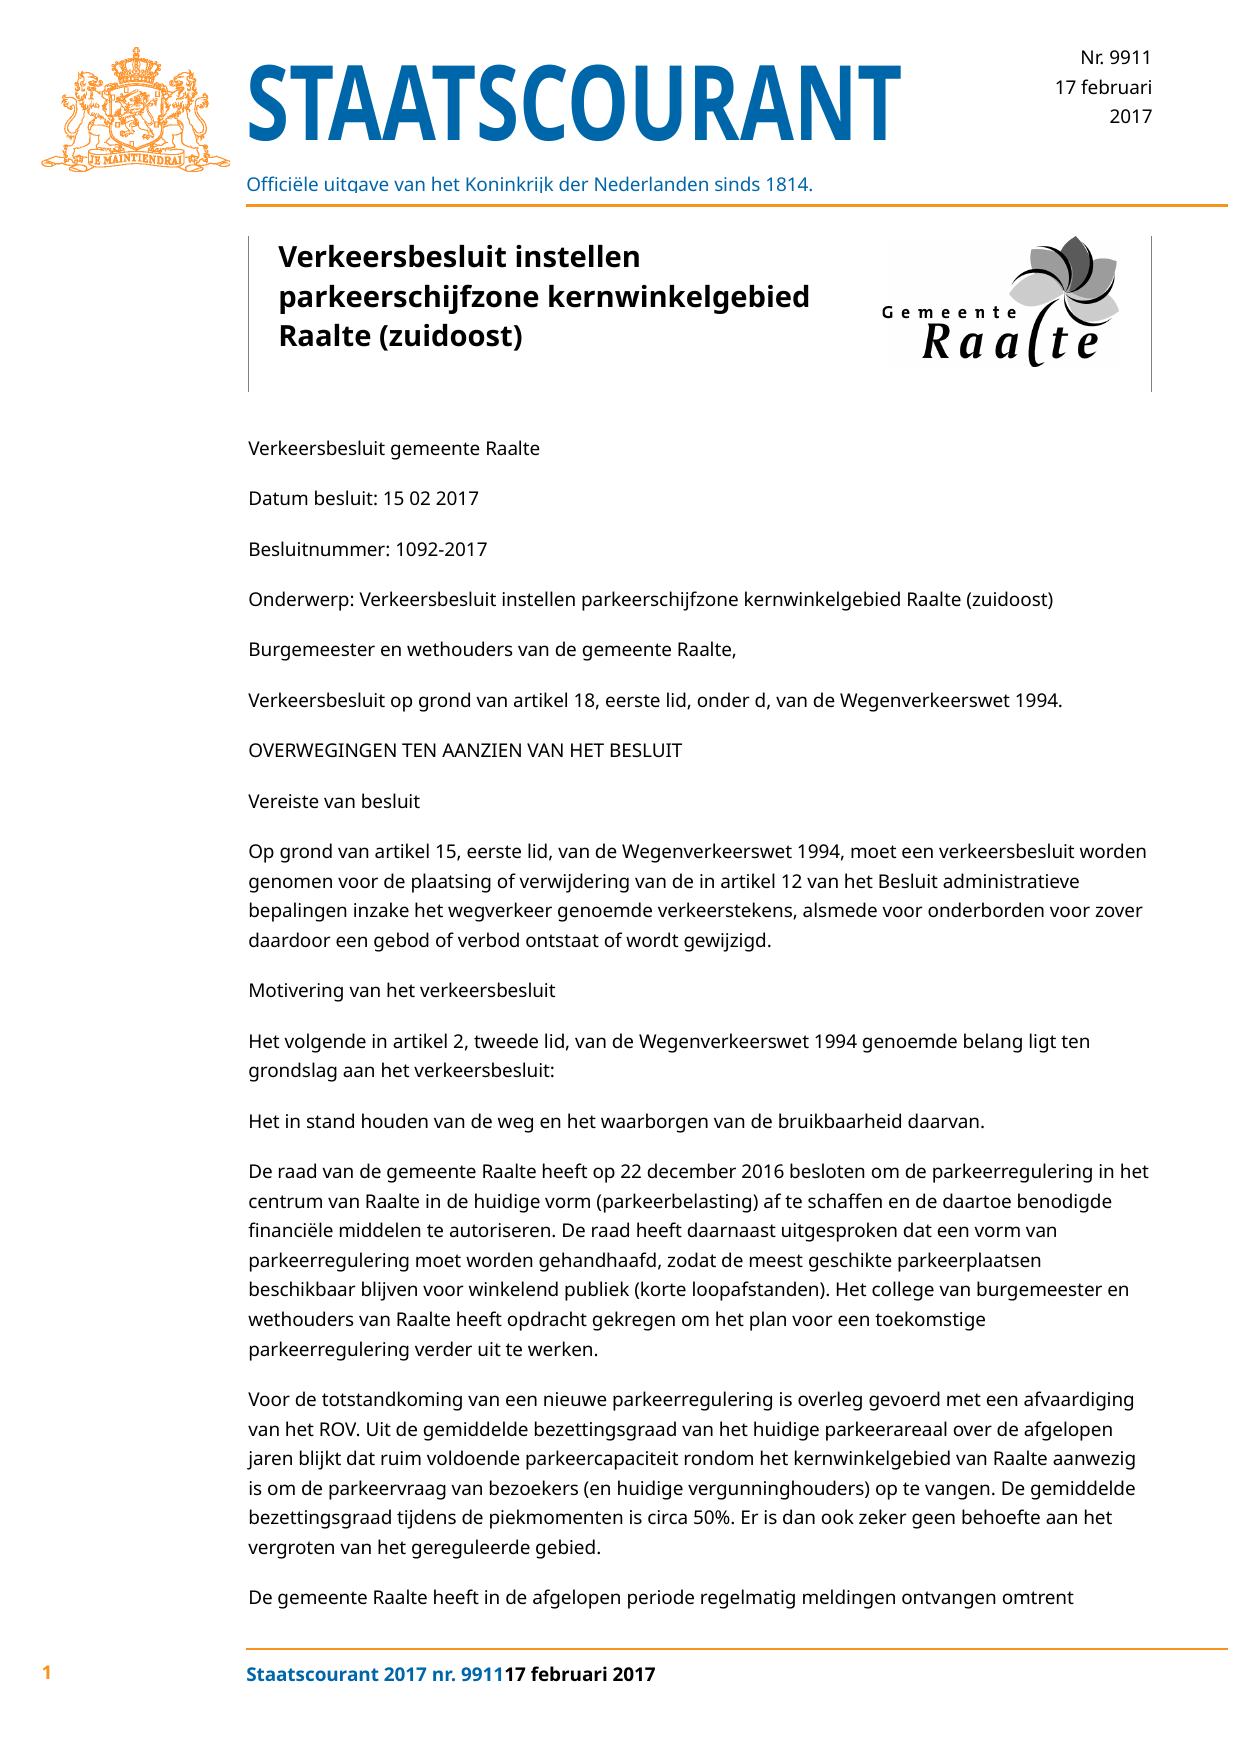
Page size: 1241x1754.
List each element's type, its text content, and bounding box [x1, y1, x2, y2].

text Besluitnummer: 1092-2017 [248, 536, 1152, 562]
text Onderwerp: Verkeersbesluit instellen parkeerschijfzone kernwinkelgebied Raalte (zuidoost) [248, 586, 1152, 612]
text De gemeente Raalte heeft in de afgelopen periode regelmatig meldingen ontvangen omtrent [248, 1584, 1152, 1610]
text Vereiste van besluit [248, 788, 1152, 814]
text Burgemeester en wethouders van de gemeente Raalte, [248, 637, 1152, 662]
text Voor de totstandkoming van een nieuwe parkeerregulering is overleg gevoerd met een afvaardiging van het ROV. Uit de gemiddelde bezettingsgraad van het huidige parkeerareaal over de afgelopen jaren blijkt dat ruim voldoende parkeercapaciteit rondom het kernwinkelgebied van Raalte aanwezig is om de parkeervraag van bezoekers (en huidige vergunninghouders) op te vangen. De gemiddelde bezettingsgraad tijdens de piekmomenten is circa 50%. Er is dan ook zeker geen behoefte aan het vergroten van het gereguleerde gebied. [248, 1386, 1152, 1560]
table_header Verkeersbesluit instellen parkeerschijfzone kernwinkelgebied Raalte (zuidoost) [249, 236, 850, 392]
table_header [850, 236, 1151, 392]
text De raad van de gemeente Raalte heeft op 22 december 2016 besloten om de parkeerregulering in het centrum van Raalte in de huidige vorm (parkeerbelasting) af te schaffen en de daartoe benodigde financiële middelen te autoriseren. De raad heeft daarnaast uitgesproken dat een vorm van parkeerregulering moet worden gehandhaafd, zodat de meest geschikte parkeerplaatsen beschikbaar blijven voor winkelend publiek (korte loopafstanden). Het college van burgemeester en wethouders van Raalte heeft opdracht gekregen om het plan voor een toekomstige parkeerregulering verder uit te werken. [248, 1158, 1152, 1362]
picture [882, 236, 1119, 367]
text Verkeersbesluit op grond van artikel 18, eerste lid, onder d, van de Wegenverkeerswet 1994. [248, 687, 1152, 713]
text Motivering van het verkeersbesluit [248, 977, 1152, 1003]
picture [41, 47, 231, 172]
text OVERWEGINGEN TEN AANZIEN VAN HET BESLUIT [248, 737, 1152, 763]
text Op grond van artikel 15, eerste lid, van de Wegenverkeerswet 1994, moet een verkeersbesluit worden genomen voor de plaatsing of verwijdering van de in artikel 12 van het Besluit administratieve bepalingen inzake het wegverkeer genoemde verkeerstekens, alsmede voor onderborden voor zover daardoor een gebod of verbod ontstaat of wordt gewijzigd. [248, 838, 1152, 953]
text Verkeersbesluit gemeente Raalte [248, 435, 1152, 461]
text Het volgende in artikel 2, tweede lid, van de Wegenverkeerswet 1994 genoemde belang ligt ten grondslag aan het verkeersbesluit: [248, 1028, 1152, 1083]
text Het in stand houden van de weg en het waarborgen van de bruikbaarheid daarvan. [248, 1108, 1152, 1134]
text Datum besluit: 15 02 2017 [248, 485, 1152, 511]
